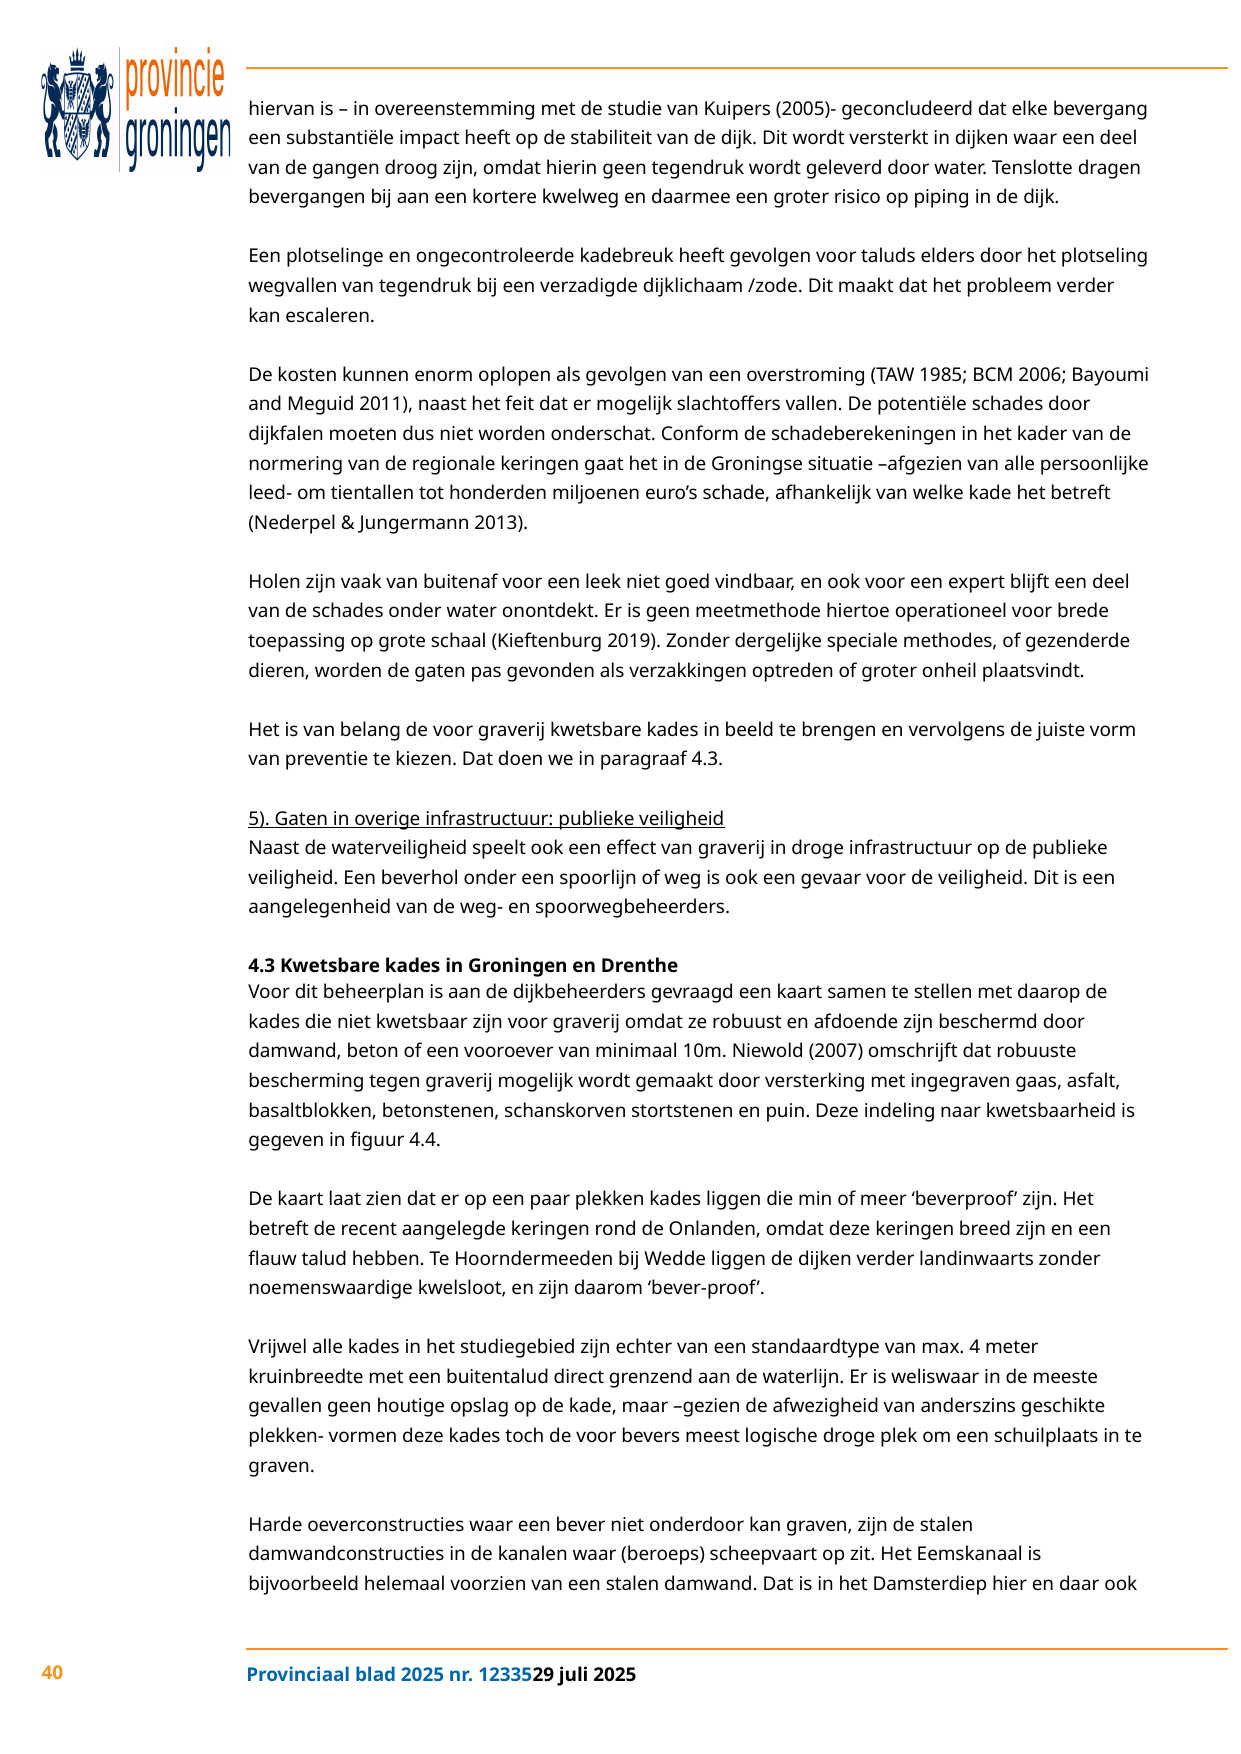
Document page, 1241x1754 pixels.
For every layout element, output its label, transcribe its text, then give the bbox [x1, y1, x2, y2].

text Het is van belang de voor graverij kwetsbare kades in beeld te brengen en vervolgens de juiste vorm van preventie te kiezen. Dat doen we in paragraaf 4.3. [248, 716, 1152, 771]
text 4.3 Kwetsbare kades in Groningen en Drenthe [248, 953, 1152, 978]
text De kosten kunnen enorm oplopen als gevolgen van een overstroming (TAW 1985; BCM 2006; Bayoumi and Meguid 2011), naast het feit dat er mogelijk slachtoffers vallen. De potentiële schades door dijkfalen moeten dus niet worden onderschat. Conform de schadeberekeningen in het kader van de normering van de regionale keringen gaat het in de Groningse situatie –afgezien van alle persoonlijke leed- om tientallen tot honderden miljoenen euro’s schade, afhankelijk van welke kade het betreft (Nederpel & Jungermann 2013). [248, 361, 1152, 535]
text Naast de waterveiligheid speelt ook een effect van graverij in droge infrastructuur op de publieke veiligheid. Een beverhol onder een spoorlijn of weg is ook een gevaar voor de veiligheid. Dit is een aangelegenheid van de weg- en spoorwegbeheerders. [248, 834, 1152, 919]
text Harde oeverconstructies waar een bever niet onderdoor kan graven, zijn de stalen damwandconstructies in de kanalen waar (beroeps) scheepvaart op zit. Het Eemskanaal is bijvoorbeeld helemaal voorzien van een stalen damwand. Dat is in het Damsterdiep hier en daar ook [248, 1511, 1152, 1596]
text hiervan is – in overeenstemming met de studie van Kuipers (2005)- geconcludeerd dat elke bevergang een substantiële impact heeft op de stabiliteit van de dijk. Dit wordt versterkt in dijken waar een deel van de gangen droog zijn, omdat hierin geen tegendruk wordt geleverd door water. Tenslotte dragen bevergangen bij aan een kortere kwelweg en daarmee een groter risico op piping in de dijk. [248, 95, 1152, 209]
text Vrijwel alle kades in het studiegebied zijn echter van een standaardtype van max. 4 meter kruinbreedte met een buitentalud direct grenzend aan de waterlijn. Er is weliswaar in de meeste gevallen geen houtige opslag op de kade, maar –gezien de afwezigheid van anderszins geschikte plekken- vormen deze kades toch de voor bevers meest logische droge plek om een schuilplaats in te graven. [248, 1333, 1152, 1477]
picture [41, 47, 231, 172]
text 5). Gaten in overige infrastructuur: publieke veiligheid [248, 805, 1152, 831]
text Holen zijn vaak van buitenaf voor een leek niet goed vindbaar, en ook voor een expert blijft een deel van de schades onder water onontdekt. Er is geen meetmethode hiertoe operationeel voor brede toepassing op grote schaal (Kieftenburg 2019). Zonder dergelijke speciale methodes, of gezenderde dieren, worden de gaten pas gevonden als verzakkingen optreden of groter onheil plaatsvindt. [248, 568, 1152, 683]
text Een plotselinge en ongecontroleerde kadebreuk heeft gevolgen voor taluds elders door het plotseling wegvallen van tegendruk bij een verzadigde dijklichaam /zode. Dit maakt dat het probleem verder kan escaleren. [248, 243, 1152, 328]
text De kaart laat zien dat er op een paar plekken kades liggen die min of meer ‘beverproof’ zijn. Het betreft de recent aangelegde keringen rond de Onlanden, omdat deze keringen breed zijn en een flauw talud hebben. Te Hoorndermeeden bij Wedde liggen de dijken verder landinwaarts zonder noemenswaardige kwelsloot, en zijn daarom ‘bever-proof’. [248, 1186, 1152, 1300]
text Voor dit beheerplan is aan de dijkbeheerders gevraagd een kaart samen te stellen met daarop de kades die niet kwetsbaar zijn voor graverij omdat ze robuust en afdoende zijn beschermd door damwand, beton of een vooroever van minimaal 10m. Niewold (2007) omschrijft dat robuuste bescherming tegen graverij mogelijk wordt gemaakt door versterking met ingegraven gaas, asfalt, basaltblokken, betonstenen, schanskorven stortstenen en puin. Deze indeling naar kwetsbaarheid is gegeven in figuur 4.4. [248, 978, 1152, 1152]
